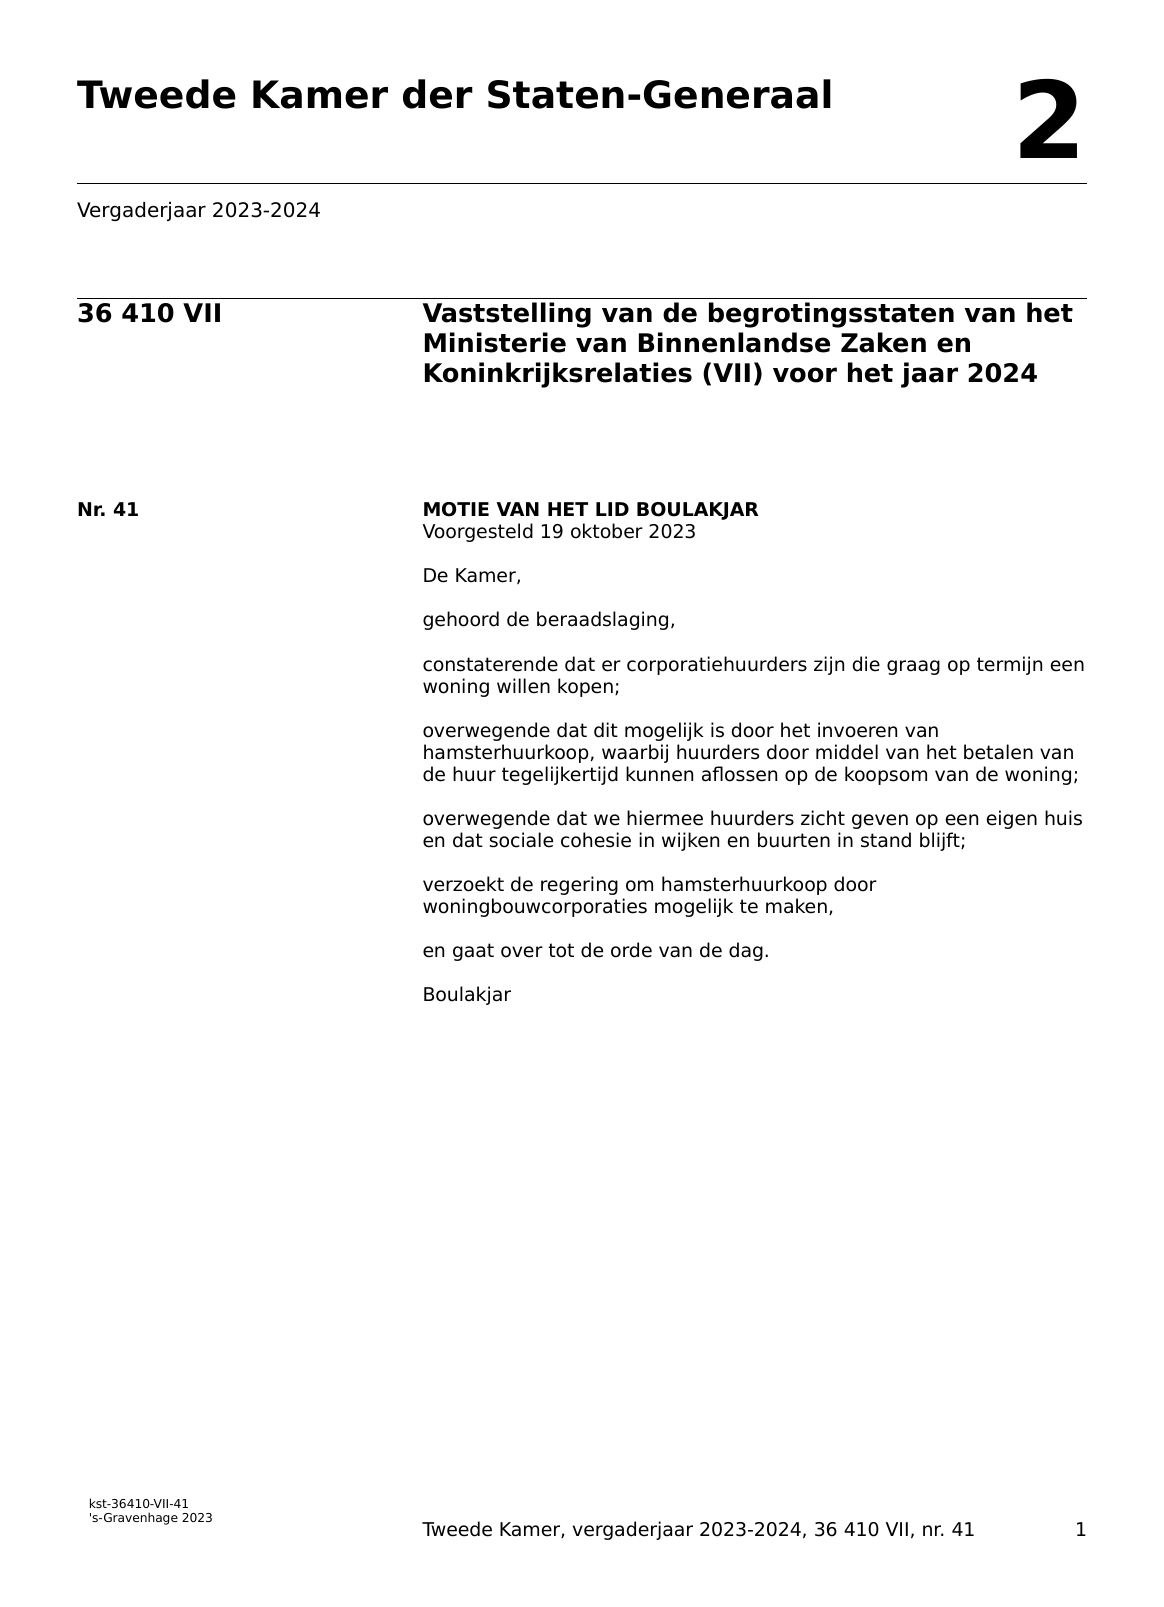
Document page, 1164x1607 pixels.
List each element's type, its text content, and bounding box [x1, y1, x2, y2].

text 's-Gravenhage 2023 [88, 1511, 323, 1525]
text overwegende dat dit mogelijk is door het invoeren van hamsterhuurkoop, waarbij huurders door middel van het betalen van de huur tegelijkertijd kunnen aflossen op de koopsom van de woning; [422, 720, 1087, 786]
text Boulakjar [422, 984, 1087, 1006]
subtitle Nr. 41 MOTIE VAN HET LID BOULAKJAR [77, 499, 1087, 521]
table_header 2 [886, 59, 1087, 183]
table_cell Vergaderjaar 2023-2024 [77, 184, 1087, 298]
table_header Tweede Kamer der Staten-Generaal [77, 59, 886, 183]
text constaterende dat er corporatiehuurders zijn die graag op termijn een woning willen kopen; [422, 653, 1087, 697]
text gehoord de beraadslaging, [422, 609, 1087, 631]
text kst-36410-VII-41 [88, 1497, 323, 1511]
text en gaat over tot de orde van de dag. [422, 940, 1087, 962]
text Voorgesteld 19 oktober 2023 [422, 521, 1087, 543]
subtitle 36 410 VII Vaststelling van de begrotingsstaten van het Ministerie van Binnenlandse Zaken en Koninkrijksrelaties (VII) voor het jaar 2024 [77, 299, 1087, 388]
text overwegende dat we hiermee huurders zicht geven op een eigen huis en dat sociale cohesie in wijken en buurten in stand blijft; [422, 808, 1087, 852]
text De Kamer, [422, 565, 1087, 587]
text verzoekt de regering om hamsterhuurkoop door woningbouwcorporaties mogelijk te maken, [422, 874, 1087, 918]
